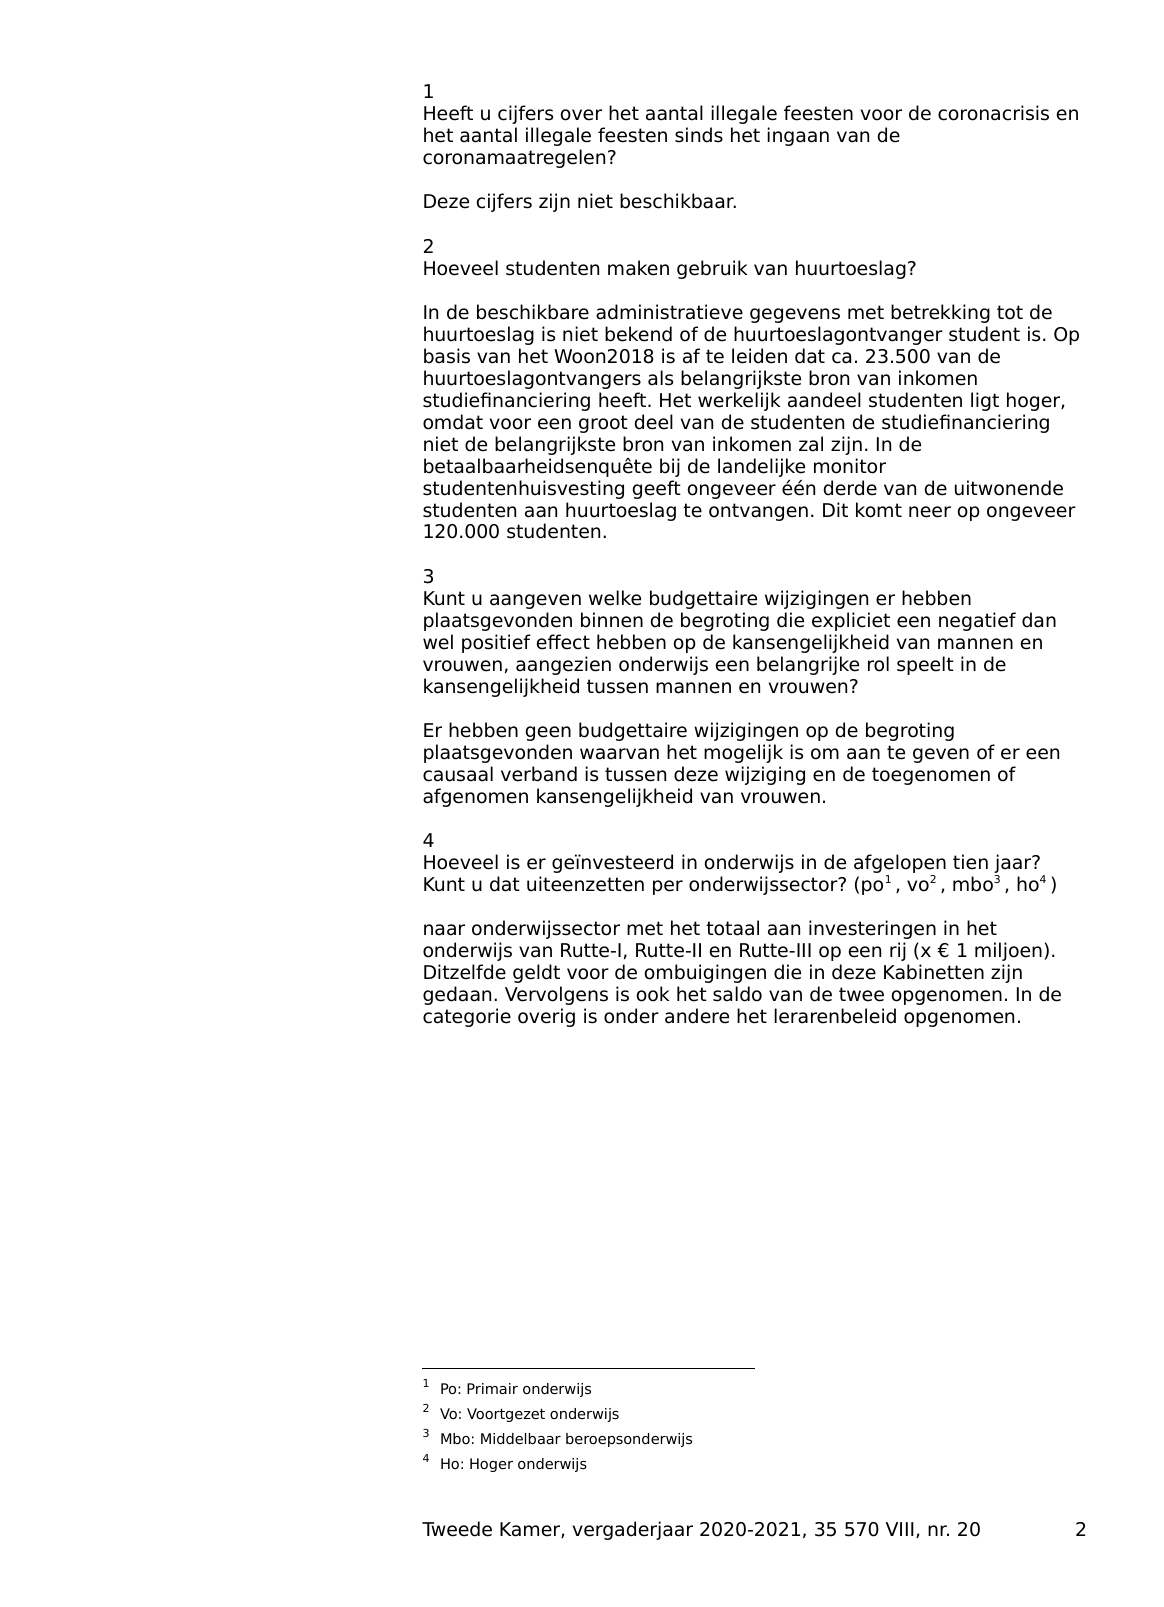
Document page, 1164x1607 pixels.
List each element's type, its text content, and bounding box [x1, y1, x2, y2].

text Ho: Hoger onderwijs [422, 1452, 1087, 1474]
text 1 [422, 81, 1087, 103]
text naar onderwijssector met het totaal aan investeringen in het onderwijs van Rutte-I, Rutte-II en Rutte-III op een rij (x € 1 miljoen). Ditzelfde geldt voor de ombuigingen die in deze Kabinetten zijn gedaan. Vervolgens is ook het saldo van de twee opgenomen. In de categorie overig is onder andere het lerarenbeleid opgenomen. [422, 918, 1087, 1028]
text Deze cijfers zijn niet beschikbaar. [422, 191, 1087, 213]
text In de beschikbare administratieve gegevens met betrekking tot de huurtoeslag is niet bekend of de huurtoeslagontvanger student is. Op basis van het Woon2018 is af te leiden dat ca. 23.500 van de huurtoeslagontvangers als belangrijkste bron van inkomen studiefinanciering heeft. Het werkelijk aandeel studenten ligt hoger, omdat voor een groot deel van de studenten de studiefinanciering niet de belangrijkste bron van inkomen zal zijn. In de betaalbaarheidsenquête bij de landelijke monitor studentenhuisvesting geeft ongeveer één derde van de uitwonende studenten aan huurtoeslag te ontvangen. Dit komt neer op ongeveer 120.000 studenten. [422, 302, 1087, 543]
text 3 [422, 566, 1087, 588]
text Po: Primair onderwijs [422, 1377, 1087, 1399]
text 2 [422, 236, 1087, 257]
text Kunt u aangeven welke budgettaire wijzigingen er hebben plaatsgevonden binnen de begroting die expliciet een negatief dan wel positief effect hebben op de kansengelijkheid van mannen en vrouwen, aangezien onderwijs een belangrijke rol speelt in de kansengelijkheid tussen mannen en vrouwen? [422, 588, 1087, 697]
text Hoeveel studenten maken gebruik van huurtoeslag? [422, 257, 1087, 279]
text Mbo: Middelbaar beroepsonderwijs [422, 1427, 1087, 1449]
text Heeft u cijfers over het aantal illegale feesten voor de coronacrisis en het aantal illegale feesten sinds het ingaan van de coronamaatregelen? [422, 103, 1087, 169]
text Hoeveel is er geïnvesteerd in onderwijs in de afgelopen tien jaar? Kunt u dat uiteenzetten per onderwijssector? (po, vo, mbo, ho) [422, 852, 1087, 896]
text Er hebben geen budgettaire wijzigingen op de begroting plaatsgevonden waarvan het mogelijk is om aan te geven of er een causaal verband is tussen deze wijziging en de toegenomen of afgenomen kansengelijkheid van vrouwen. [422, 720, 1087, 808]
text 4 [422, 830, 1087, 852]
text Vo: Voortgezet onderwijs [422, 1402, 1087, 1424]
